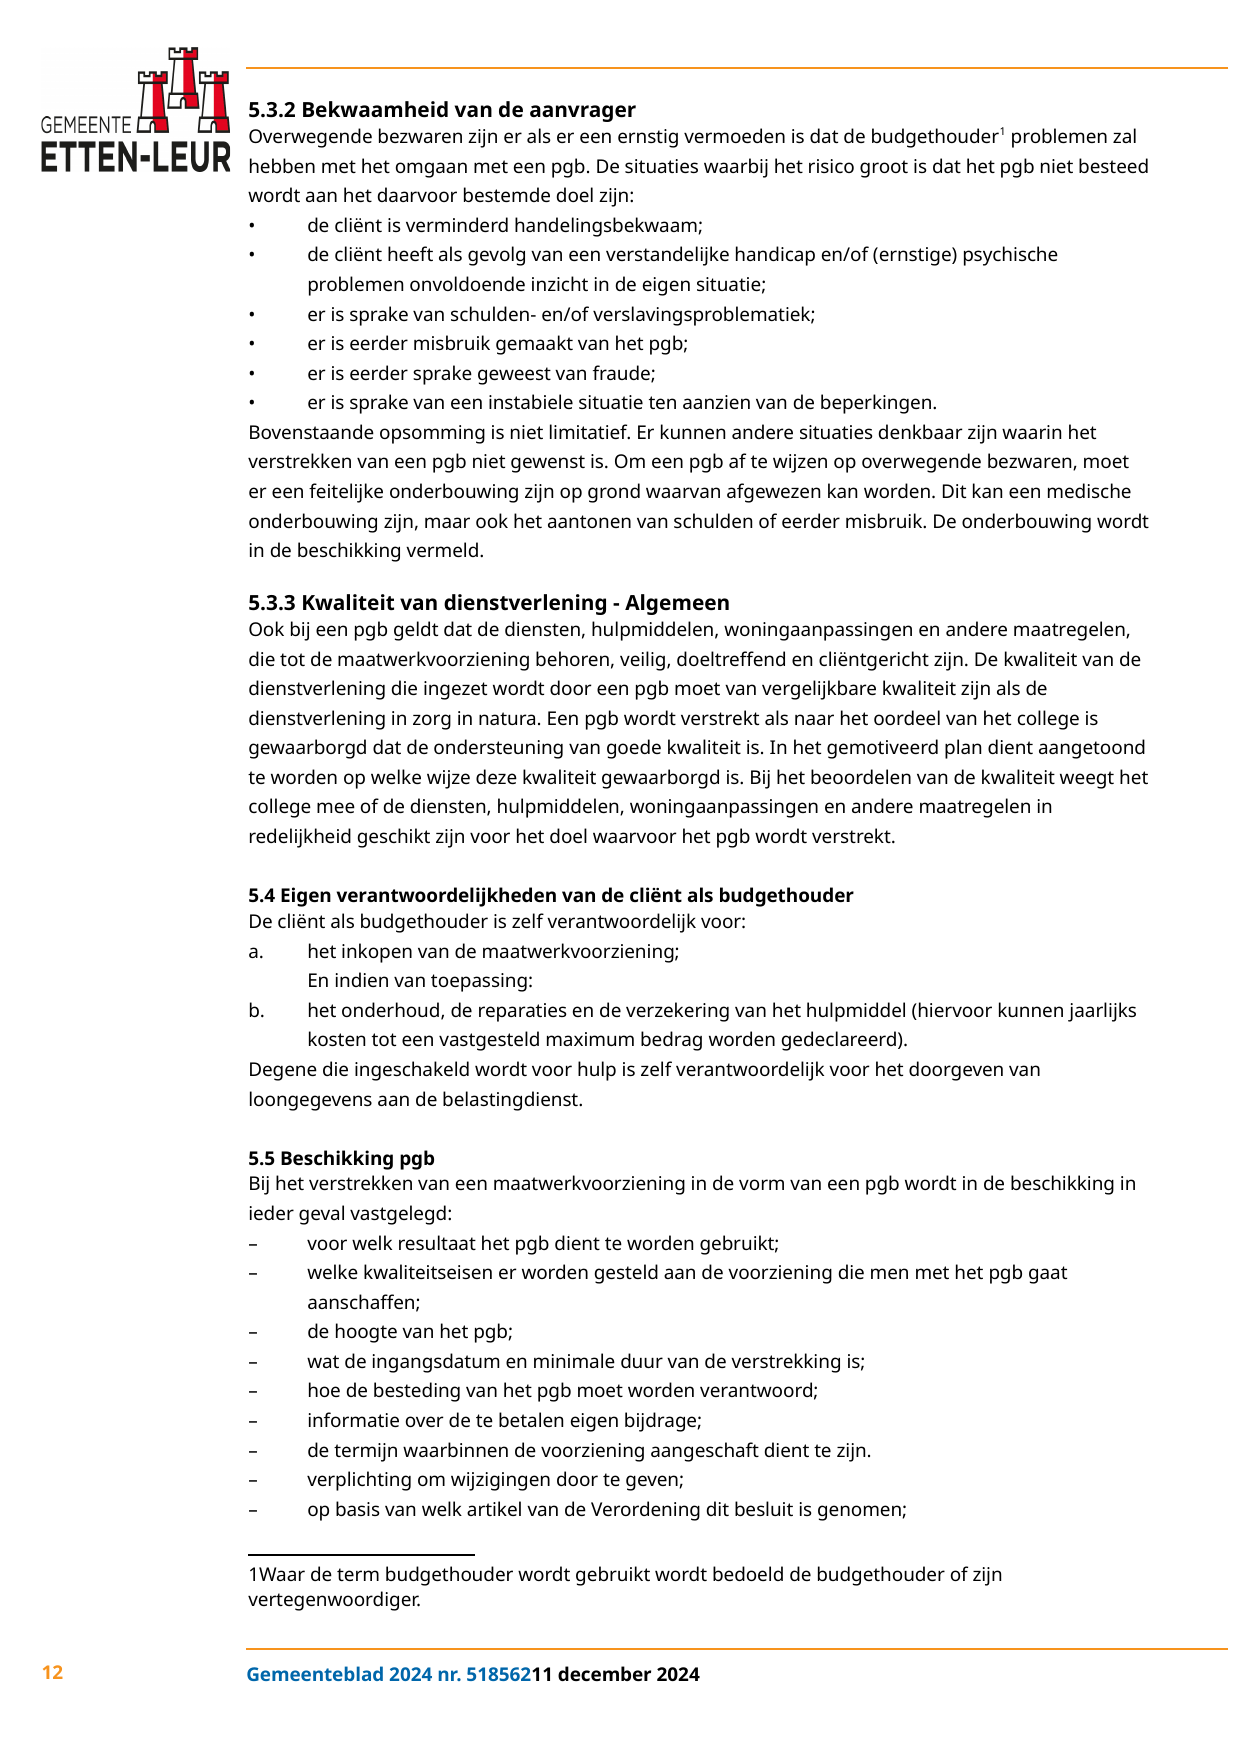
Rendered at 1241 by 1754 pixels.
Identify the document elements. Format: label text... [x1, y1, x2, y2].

list de cliënt heeft als gevolg van een verstandelijke handicap en/of (ernstige) psychische problemen onvoldoende inzicht in de eigen situatie; [248, 242, 1152, 297]
list er is eerder sprake geweest van fraude; [248, 360, 1152, 386]
list de cliënt is verminderd handelingsbekwaam; [248, 212, 1152, 238]
list voor welk resultaat het pgb dient te worden gebruikt; [248, 1230, 1152, 1256]
list de hoogte van het pgb; [248, 1318, 1152, 1344]
text 5.5 Beschikking pgb [248, 1145, 1152, 1171]
text Overwegende bezwaren zijn er als er een ernstig vermoeden is dat de budgethouder problemen zal hebben met het omgaan met een pgb. De situaties waarbij het risico groot is dat het pgb niet besteed wordt aan het daarvoor bestemde doel zijn: [248, 123, 1152, 208]
text Waar de term budgethouder wordt gebruikt wordt bedoeld de budgethouder of zijn vertegenwoordiger. [248, 1561, 1152, 1612]
text Bovenstaande opsomming is niet limitatief. Er kunnen andere situaties denkbaar zijn waarin het verstrekken van een pgb niet gewenst is. Om een pgb af te wijzen op overwegende bezwaren, moet er een feitelijke onderbouwing zijn op grond waarvan afgewezen kan worden. Dit kan een medische onderbouwing zijn, maar ook het aantonen van schulden of eerder misbruik. De onderbouwing wordt in de beschikking vermeld. [248, 419, 1152, 563]
list er is sprake van een instabiele situatie ten aanzien van de beperkingen. [248, 389, 1152, 415]
text Bij het verstrekken van een maatwerkvoorziening in de vorm van een pgb wordt in de beschikking in ieder geval vastgelegd: [248, 1171, 1152, 1226]
text Ook bij een pgb geldt dat de diensten, hulpmiddelen, woningaanpassingen en andere maatregelen, die tot de maatwerkvoorziening behoren, veilig, doeltreffend en cliëntgericht zijn. De kwaliteit van de dienstverlening die ingezet wordt door een pgb moet van vergelijkbare kwaliteit zijn als de dienstverlening in zorg in natura. Een pgb wordt verstrekt als naar het oordeel van het college is gewaarborgd dat de ondersteuning van goede kwaliteit is. In het gemotiveerd plan dient aangetoond te worden op welke wijze deze kwaliteit gewaarborgd is. Bij het beoordelen van de kwaliteit weegt het college mee of de diensten, hulpmiddelen, woningaanpassingen en andere maatregelen in redelijkheid geschikt zijn voor het doel waarvoor het pgb wordt verstrekt. [248, 616, 1152, 849]
text 5.4 Eigen verantwoordelijkheden van de cliënt als budgethouder [248, 882, 1152, 908]
text 5.3.2 Bekwaamheid van de aanvrager [248, 95, 1152, 123]
list op basis van welk artikel van de Verordening dit besluit is genomen; [248, 1496, 1152, 1522]
list welke kwaliteitseisen er worden gesteld aan de voorziening die men met het pgb gaat aanschaffen; [248, 1259, 1152, 1315]
list de termijn waarbinnen de voorziening aangeschaft dient te zijn. [248, 1437, 1152, 1463]
list En indien van toepassing: [248, 967, 1152, 993]
picture [41, 47, 231, 172]
list het inkopen van de maatwerkvoorziening; [248, 938, 1152, 963]
list hoe de besteding van het pgb moet worden verantwoord; [248, 1378, 1152, 1403]
text Degene die ingeschakeld wordt voor hulp is zelf verantwoordelijk voor het doorgeven van loongegevens aan de belastingdienst. [248, 1056, 1152, 1111]
list het onderhoud, de reparaties en de verzekering van het hulpmiddel (hiervoor kunnen jaarlijks kosten tot een vastgesteld maximum bedrag worden gedeclareerd). [248, 997, 1152, 1052]
text 5.3.3 Kwaliteit van dienstverlening - Algemeen [248, 588, 1152, 616]
list informatie over de te betalen eigen bijdrage; [248, 1407, 1152, 1433]
list er is sprake van schulden- en/of verslavingsproblematiek; [248, 301, 1152, 326]
text De cliënt als budgethouder is zelf verantwoordelijk voor: [248, 908, 1152, 934]
list wat de ingangsdatum en minimale duur van de verstrekking is; [248, 1348, 1152, 1374]
list verplichting om wijzigingen door te geven; [248, 1466, 1152, 1492]
list er is eerder misbruik gemaakt van het pgb; [248, 330, 1152, 356]
